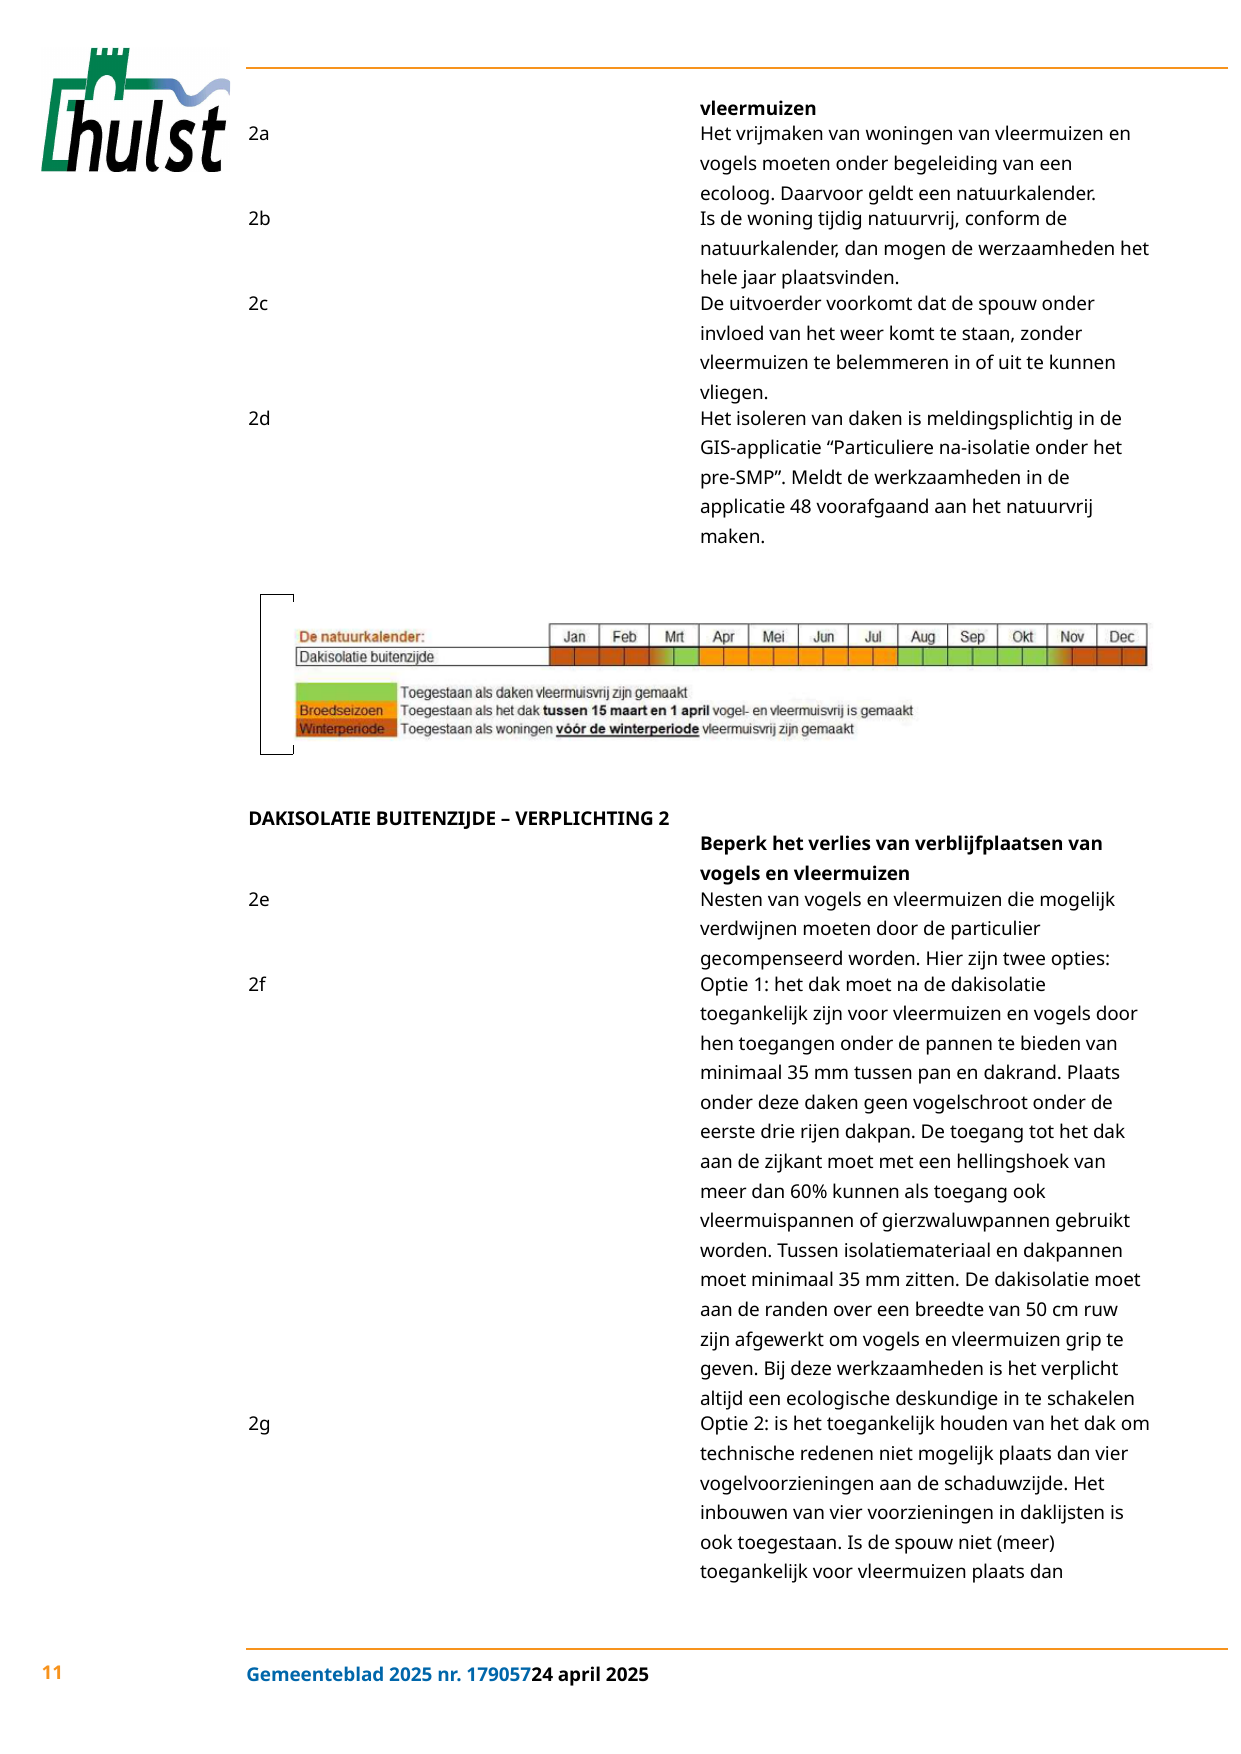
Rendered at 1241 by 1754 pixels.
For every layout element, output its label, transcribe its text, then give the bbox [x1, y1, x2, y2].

table_cell Optie 2: is het toegankelijk houden van het dak om technische redenen niet mogelijk plaats dan vier vogelvoorzieningen aan de schaduwzijde. Het inbouwen van vier voorzieningen in daklijsten is ook toegestaan. Is de spouw niet (meer) toegankelijk voor vleermuizen plaats dan [700, 1411, 1152, 1584]
table_cell Is de woning tijdig natuurvrij, conform de natuurkalender, dan mogen de werzaamheden het hele jaar plaatsvinden. [700, 205, 1152, 290]
table_cell 2g [248, 1411, 700, 1584]
table_cell Optie 1: het dak moet na de dakisolatie toegankelijk zijn voor vleermuizen en vogels door hen toegangen onder de pannen te bieden van minimaal 35 mm tussen pan en dakrand. Plaats onder deze daken geen vogelschroot onder de eerste drie rijen dakpan. De toegang tot het dak aan de zijkant moet met een hellingshoek van meer dan 60% kunnen als toegang ook vleermuispannen of gierzwaluwpannen gebruikt worden. Tussen isolatiemateriaal en dakpannen moet minimaal 35 mm zitten. De dakisolatie moet aan de randen over een breedte van 50 cm ruw zijn afgewerkt om vogels en vleermuizen grip te geven. Bij deze werkzaamheden is het verplicht altijd een ecologische deskundige in te schakelen [700, 971, 1152, 1411]
table_cell Nesten van vogels en vleermuizen die mogelijk verdwijnen moeten door de particulier gecompenseerd worden. Hier zijn twee opties: [700, 886, 1152, 971]
table_cell [248, 831, 700, 886]
table_cell 2a [248, 121, 700, 205]
table_cell 2b [248, 205, 700, 290]
table_cell Het isoleren van daken is meldingsplichtig in de GIS-applicatie “Particuliere na-isolatie onder het pre-SMP”. Meldt de werkzaamheden in de applicatie 48 voorafgaand aan het natuurvrij maken. [700, 405, 1152, 549]
table_cell vleermuizen [700, 95, 1152, 121]
table_header DAKISOLATIE BUITENZIJDE – VERPLICHTING 2 [248, 805, 1152, 831]
picture [268, 602, 1154, 745]
table_cell 2c [248, 290, 700, 405]
table_cell Het vrijmaken van woningen van vleermuizen en vogels moeten onder begeleiding van een ecoloog. Daarvoor geldt een natuurkalender. [700, 121, 1152, 205]
table_cell 2e [248, 886, 700, 971]
table_cell 2d [248, 405, 700, 549]
table_cell De uitvoerder voorkomt dat de spouw onder invloed van het weer komt te staan, zonder vleermuizen te belemmeren in of uit te kunnen vliegen. [700, 290, 1152, 405]
table_cell Beperk het verlies van verblijfplaatsen van vogels en vleermuizen [700, 831, 1152, 886]
table_cell 2f [248, 971, 700, 1411]
table_cell [248, 95, 700, 121]
picture [41, 47, 231, 172]
